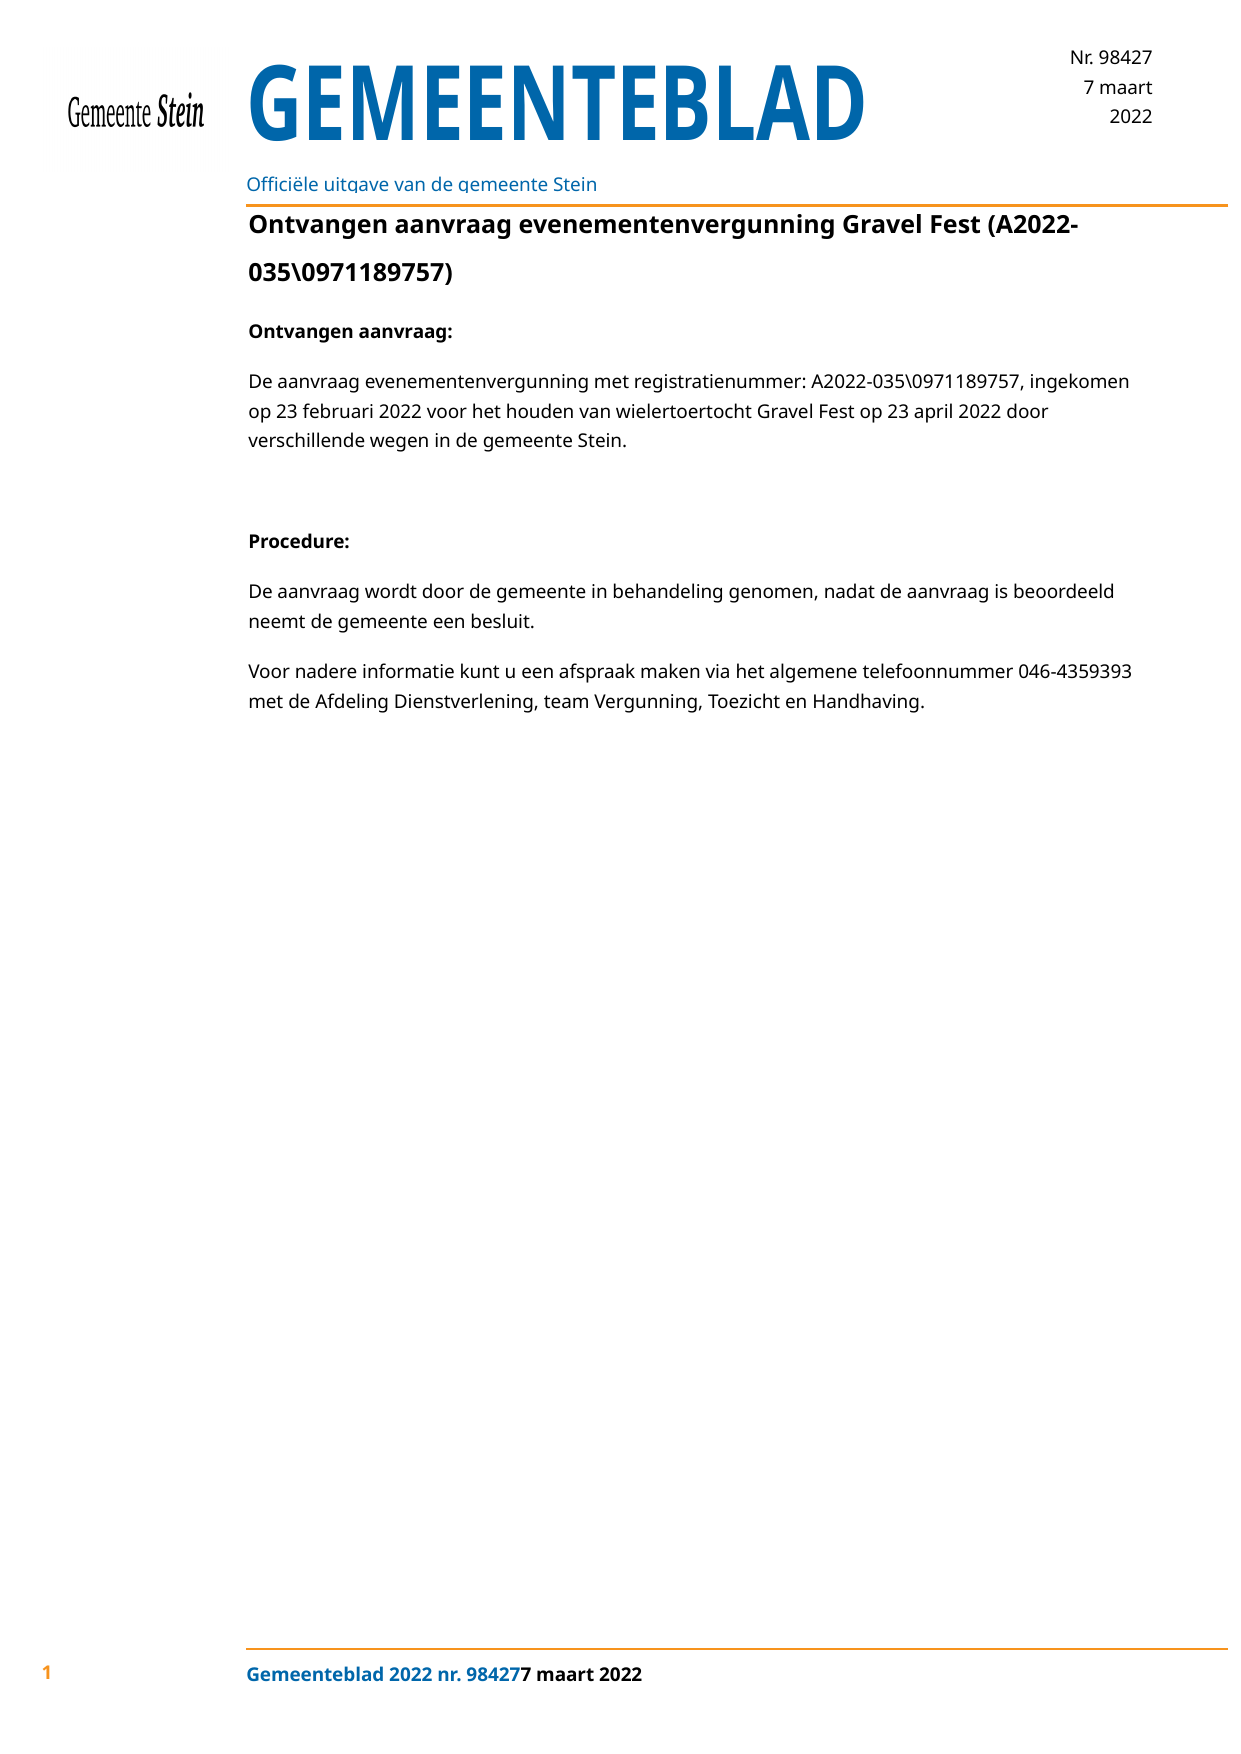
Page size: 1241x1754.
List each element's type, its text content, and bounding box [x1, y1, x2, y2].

text Ontvangen aanvraag evenementenvergunning Gravel Fest (A2022-035\0971189757) [248, 207, 1152, 288]
text De aanvraag wordt door de gemeente in behandeling genomen, nadat de aanvraag is beoordeeld neemt de gemeente een besluit. [248, 579, 1152, 634]
text Procedure: [248, 528, 1152, 554]
text De aanvraag evenementenvergunning met registratienummer: A2022-035\0971189757, ingekomen op 23 februari 2022 voor het houden van wielertoertocht Gravel Fest op 23 april 2022 door verschillende wegen in de gemeente Stein. [248, 368, 1152, 453]
text Ontvangen aanvraag: [248, 318, 1152, 344]
text Voor nadere informatie kunt u een afspraak maken via het algemene telefoonnummer 046-4359393 met de Afdeling Dienstverlening, team Vergunning, Toezicht en Handhaving. [248, 659, 1152, 714]
picture [41, 47, 231, 172]
